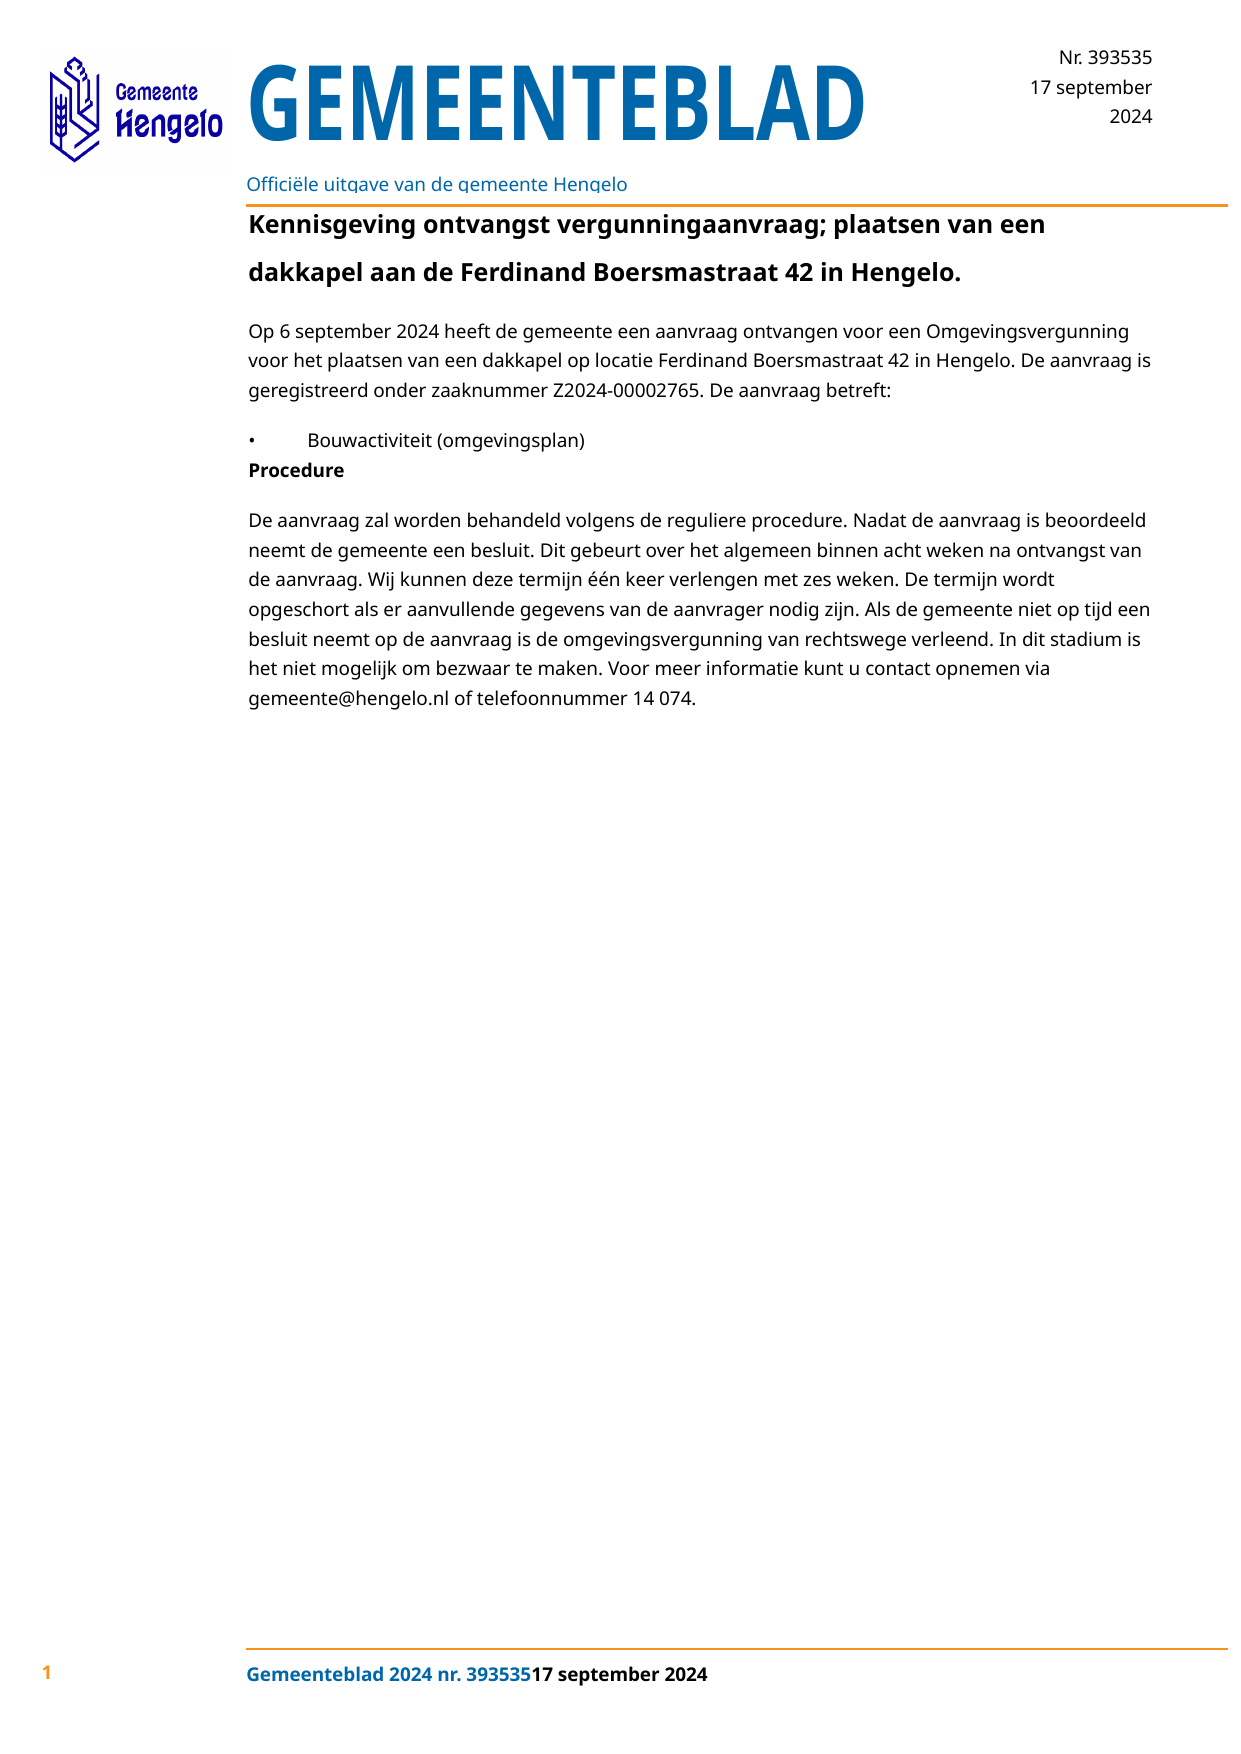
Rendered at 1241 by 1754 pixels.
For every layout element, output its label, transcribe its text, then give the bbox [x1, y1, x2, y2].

text De aanvraag zal worden behandeld volgens de reguliere procedure. Nadat de aanvraag is beoordeeld neemt de gemeente een besluit. Dit gebeurt over het algemeen binnen acht weken na ontvangst van de aanvraag. Wij kunnen deze termijn één keer verlengen met zes weken. De termijn wordt opgeschort als er aanvullende gegevens van de aanvrager nodig zijn. Als de gemeente niet op tijd een besluit neemt op de aanvraag is de omgevingsvergunning van rechtswege verleend. In dit stadium is het niet mogelijk om bezwaar te maken. Voor meer informatie kunt u contact opnemen via gemeente@hengelo.nl of telefoonnummer 14 074. [248, 507, 1152, 711]
picture [41, 47, 231, 172]
text Op 6 september 2024 heeft de gemeente een aanvraag ontvangen voor een Omgevingsvergunning voor het plaatsen van een dakkapel op locatie Ferdinand Boersmastraat 42 in Hengelo. De aanvraag is geregistreerd onder zaaknummer Z2024-00002765. De aanvraag betreft: [248, 318, 1152, 403]
list Bouwactiviteit (omgevingsplan) [248, 427, 1152, 453]
text Kennisgeving ontvangst vergunningaanvraag; plaatsen van een dakkapel aan de Ferdinand Boersmastraat 42 in Hengelo. [248, 207, 1152, 288]
text Procedure [248, 457, 1152, 483]
